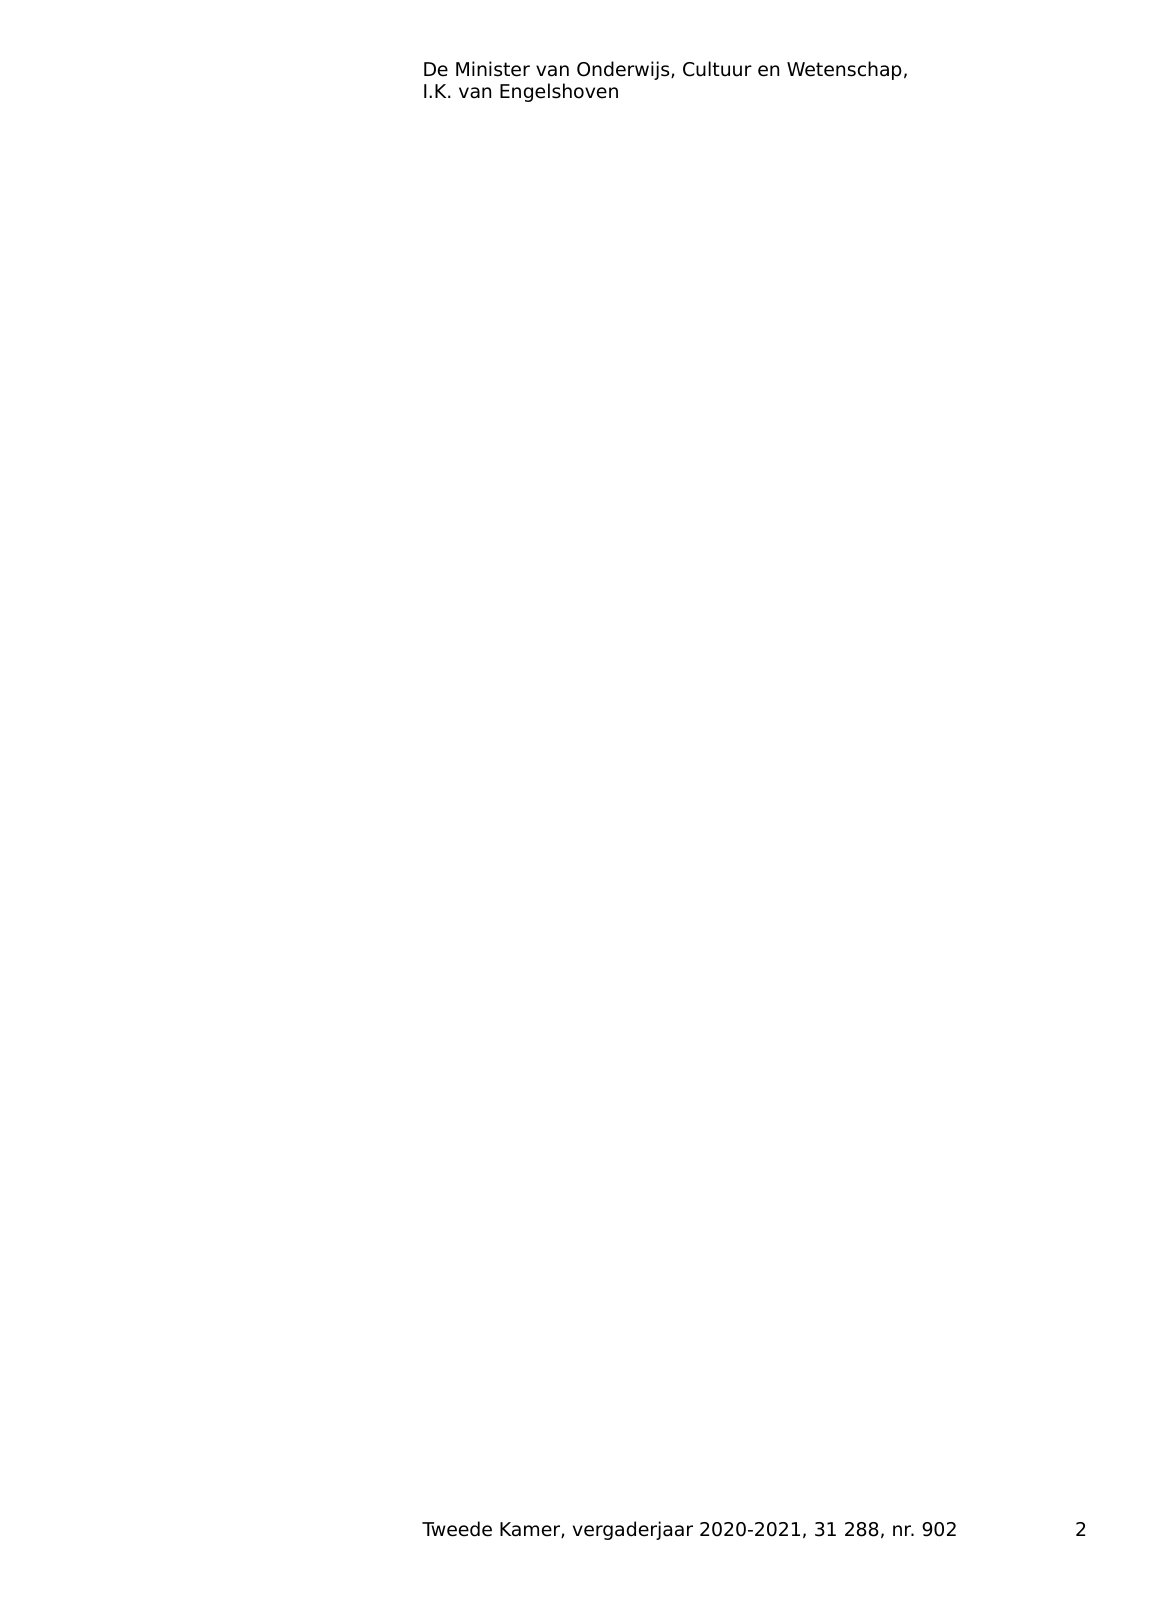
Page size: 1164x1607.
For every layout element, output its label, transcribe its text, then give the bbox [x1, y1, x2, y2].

text De Minister van Onderwijs, Cultuur en Wetenschap, I.K. van Engelshoven [422, 59, 1087, 103]
